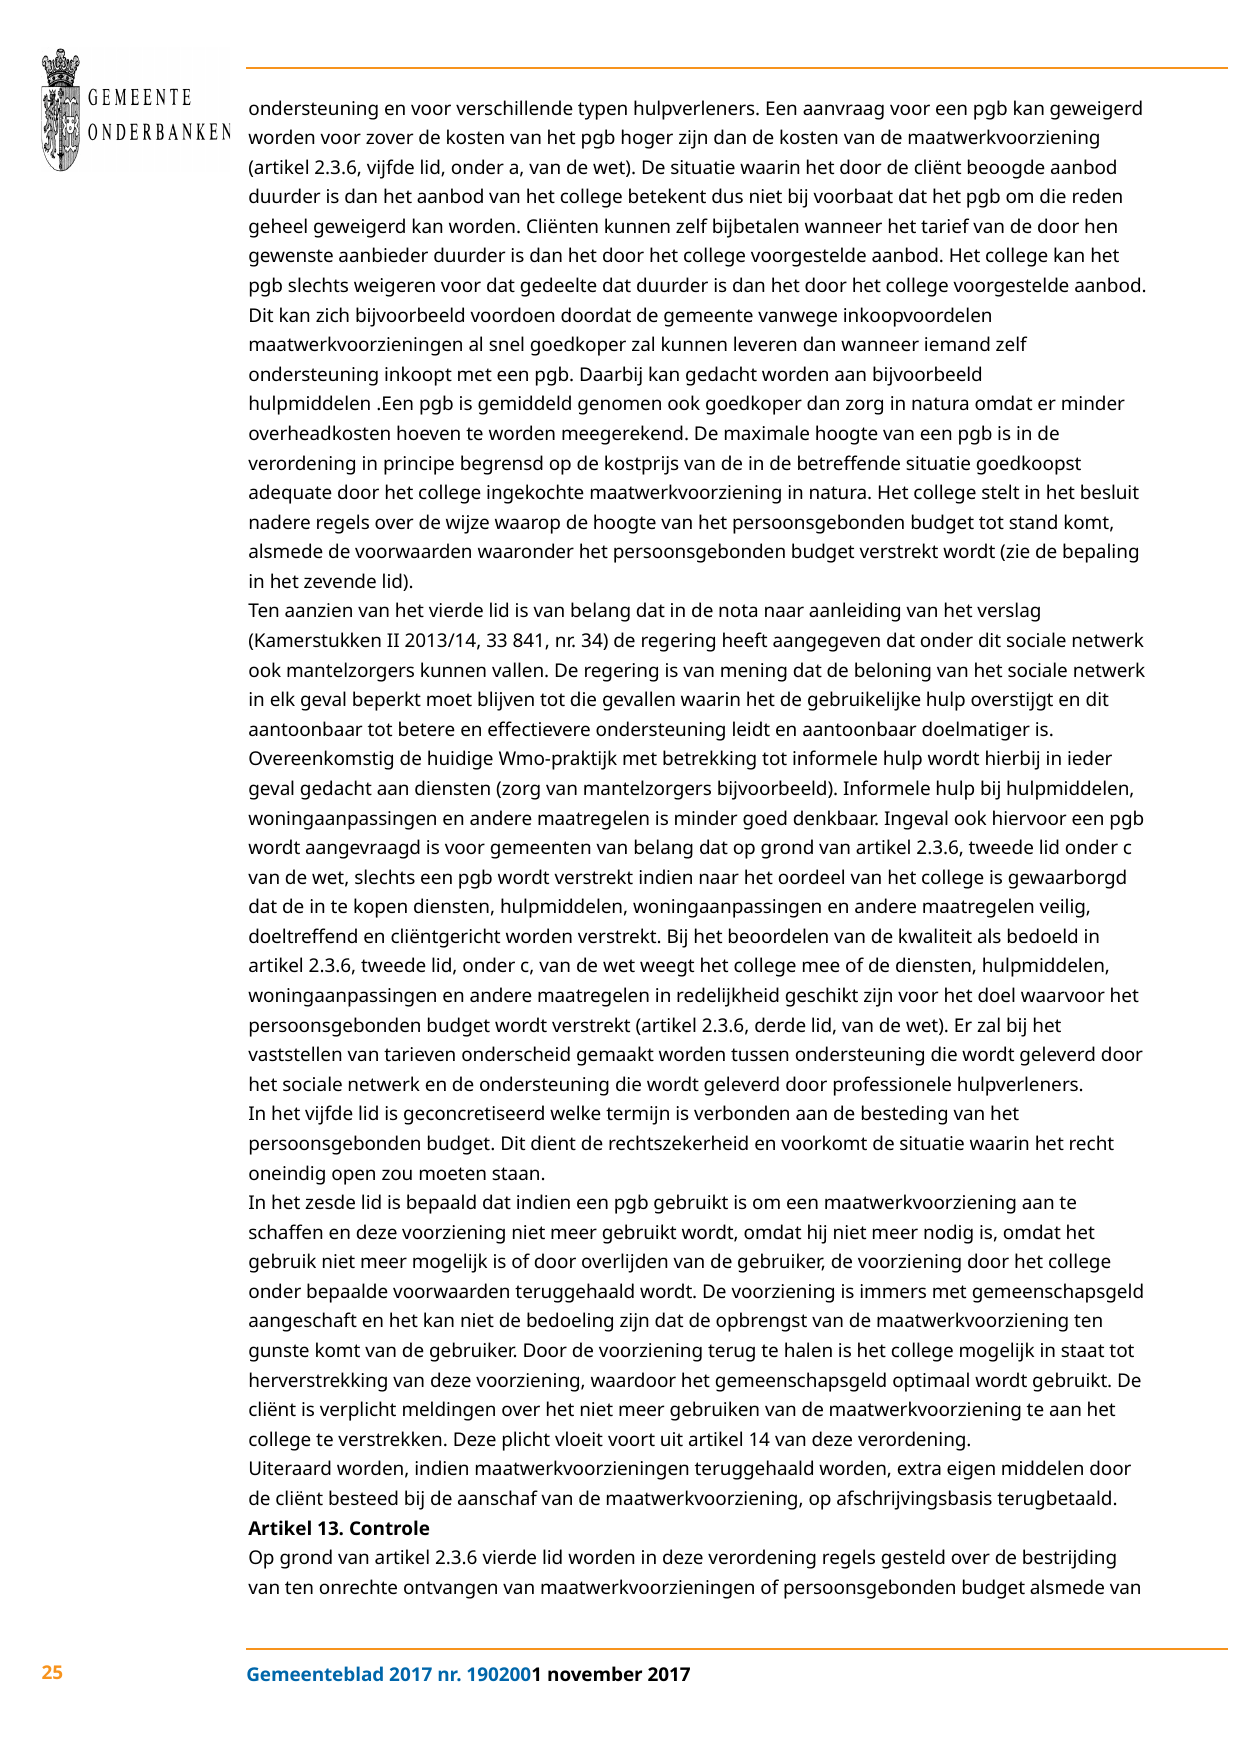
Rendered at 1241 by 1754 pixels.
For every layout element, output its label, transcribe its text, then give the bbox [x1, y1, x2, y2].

text Artikel 13. Controle [248, 1515, 1152, 1541]
text Op grond van artikel 2.3.6 vierde lid worden in deze verordening regels gesteld over de bestrijding van ten onrechte ontvangen van maatwerkvoorzieningen of persoonsgebonden budget alsmede van [248, 1544, 1152, 1600]
text Ten aanzien van het vierde lid is van belang dat in de nota naar aanleiding van het verslag (Kamerstukken II 2013/14, 33 841, nr. 34) de regering heeft aangegeven dat onder dit sociale netwerk ook mantelzorgers kunnen vallen. De regering is van mening dat de beloning van het sociale netwerk in elk geval beperkt moet blijven tot die gevallen waarin het de gebruikelijke hulp overstijgt en dit aantoonbaar tot betere en effectievere ondersteuning leidt en aantoonbaar doelmatiger is. Overeenkomstig de huidige Wmo-praktijk met betrekking tot informele hulp wordt hierbij in ieder geval gedacht aan diensten (zorg van mantelzorgers bijvoorbeeld). Informele hulp bij hulpmiddelen, woningaanpassingen en andere maatregelen is minder goed denkbaar. Ingeval ook hiervoor een pgb wordt aangevraagd is voor gemeenten van belang dat op grond van artikel 2.3.6, tweede lid onder c van de wet, slechts een pgb wordt verstrekt indien naar het oordeel van het college is gewaarborgd dat de in te kopen diensten, hulpmiddelen, woningaanpassingen en andere maatregelen veilig, doeltreffend en cliëntgericht worden verstrekt. Bij het beoordelen van de kwaliteit als bedoeld in artikel 2.3.6, tweede lid, onder c, van de wet weegt het college mee of de diensten, hulpmiddelen, woningaanpassingen en andere maatregelen in redelijkheid geschikt zijn voor het doel waarvoor het persoonsgebonden budget wordt verstrekt (artikel 2.3.6, derde lid, van de wet). Er zal bij het vaststellen van tarieven onderscheid gemaakt worden tussen ondersteuning die wordt geleverd door het sociale netwerk en de ondersteuning die wordt geleverd door professionele hulpverleners. [248, 598, 1152, 1097]
picture [41, 47, 231, 172]
text Uiteraard worden, indien maatwerkvoorzieningen teruggehaald worden, extra eigen middelen door de cliënt besteed bij de aanschaf van de maatwerkvoorziening, op afschrijvingsbasis terugbetaald. [248, 1456, 1152, 1511]
text In het zesde lid is bepaald dat indien een pgb gebruikt is om een maatwerkvoorziening aan te schaffen en deze voorziening niet meer gebruikt wordt, omdat hij niet meer nodig is, omdat het gebruik niet meer mogelijk is of door overlijden van de gebruiker, de voorziening door het college onder bepaalde voorwaarden teruggehaald wordt. De voorziening is immers met gemeenschapsgeld aangeschaft en het kan niet de bedoeling zijn dat de opbrengst van de maatwerkvoorziening ten gunste komt van de gebruiker. Door de voorziening terug te halen is het college mogelijk in staat tot herverstrekking van deze voorziening, waardoor het gemeenschapsgeld optimaal wordt gebruikt. De cliënt is verplicht meldingen over het niet meer gebruiken van de maatwerkvoorziening te aan het college te verstrekken. Deze plicht vloeit voort uit artikel 14 van deze verordening. [248, 1189, 1152, 1452]
text In het vijfde lid is geconcretiseerd welke termijn is verbonden aan de besteding van het persoonsgebonden budget. Dit dient de rechtszekerheid en voorkomt de situatie waarin het recht oneindig open zou moeten staan. [248, 1101, 1152, 1186]
text ondersteuning en voor verschillende typen hulpverleners. Een aanvraag voor een pgb kan geweigerd worden voor zover de kosten van het pgb hoger zijn dan de kosten van de maatwerkvoorziening (artikel 2.3.6, vijfde lid, onder a, van de wet). De situatie waarin het door de cliënt beoogde aanbod duurder is dan het aanbod van het college betekent dus niet bij voorbaat dat het pgb om die reden geheel geweigerd kan worden. Cliënten kunnen zelf bijbetalen wanneer het tarief van de door hen gewenste aanbieder duurder is dan het door het college voorgestelde aanbod. Het college kan het pgb slechts weigeren voor dat gedeelte dat duurder is dan het door het college voorgestelde aanbod. Dit kan zich bijvoorbeeld voordoen doordat de gemeente vanwege inkoopvoordelen maatwerkvoorzieningen al snel goedkoper zal kunnen leveren dan wanneer iemand zelf ondersteuning inkoopt met een pgb. Daarbij kan gedacht worden aan bijvoorbeeld hulpmiddelen .Een pgb is gemiddeld genomen ook goedkoper dan zorg in natura omdat er minder overheadkosten hoeven te worden meegerekend. De maximale hoogte van een pgb is in de verordening in principe begrensd op de kostprijs van de in de betreffende situatie goedkoopst adequate door het college ingekochte maatwerkvoorziening in natura. Het college stelt in het besluit nadere regels over de wijze waarop de hoogte van het persoonsgebonden budget tot stand komt, alsmede de voorwaarden waaronder het persoonsgebonden budget verstrekt wordt (zie de bepaling in het zevende lid). [248, 95, 1152, 594]
